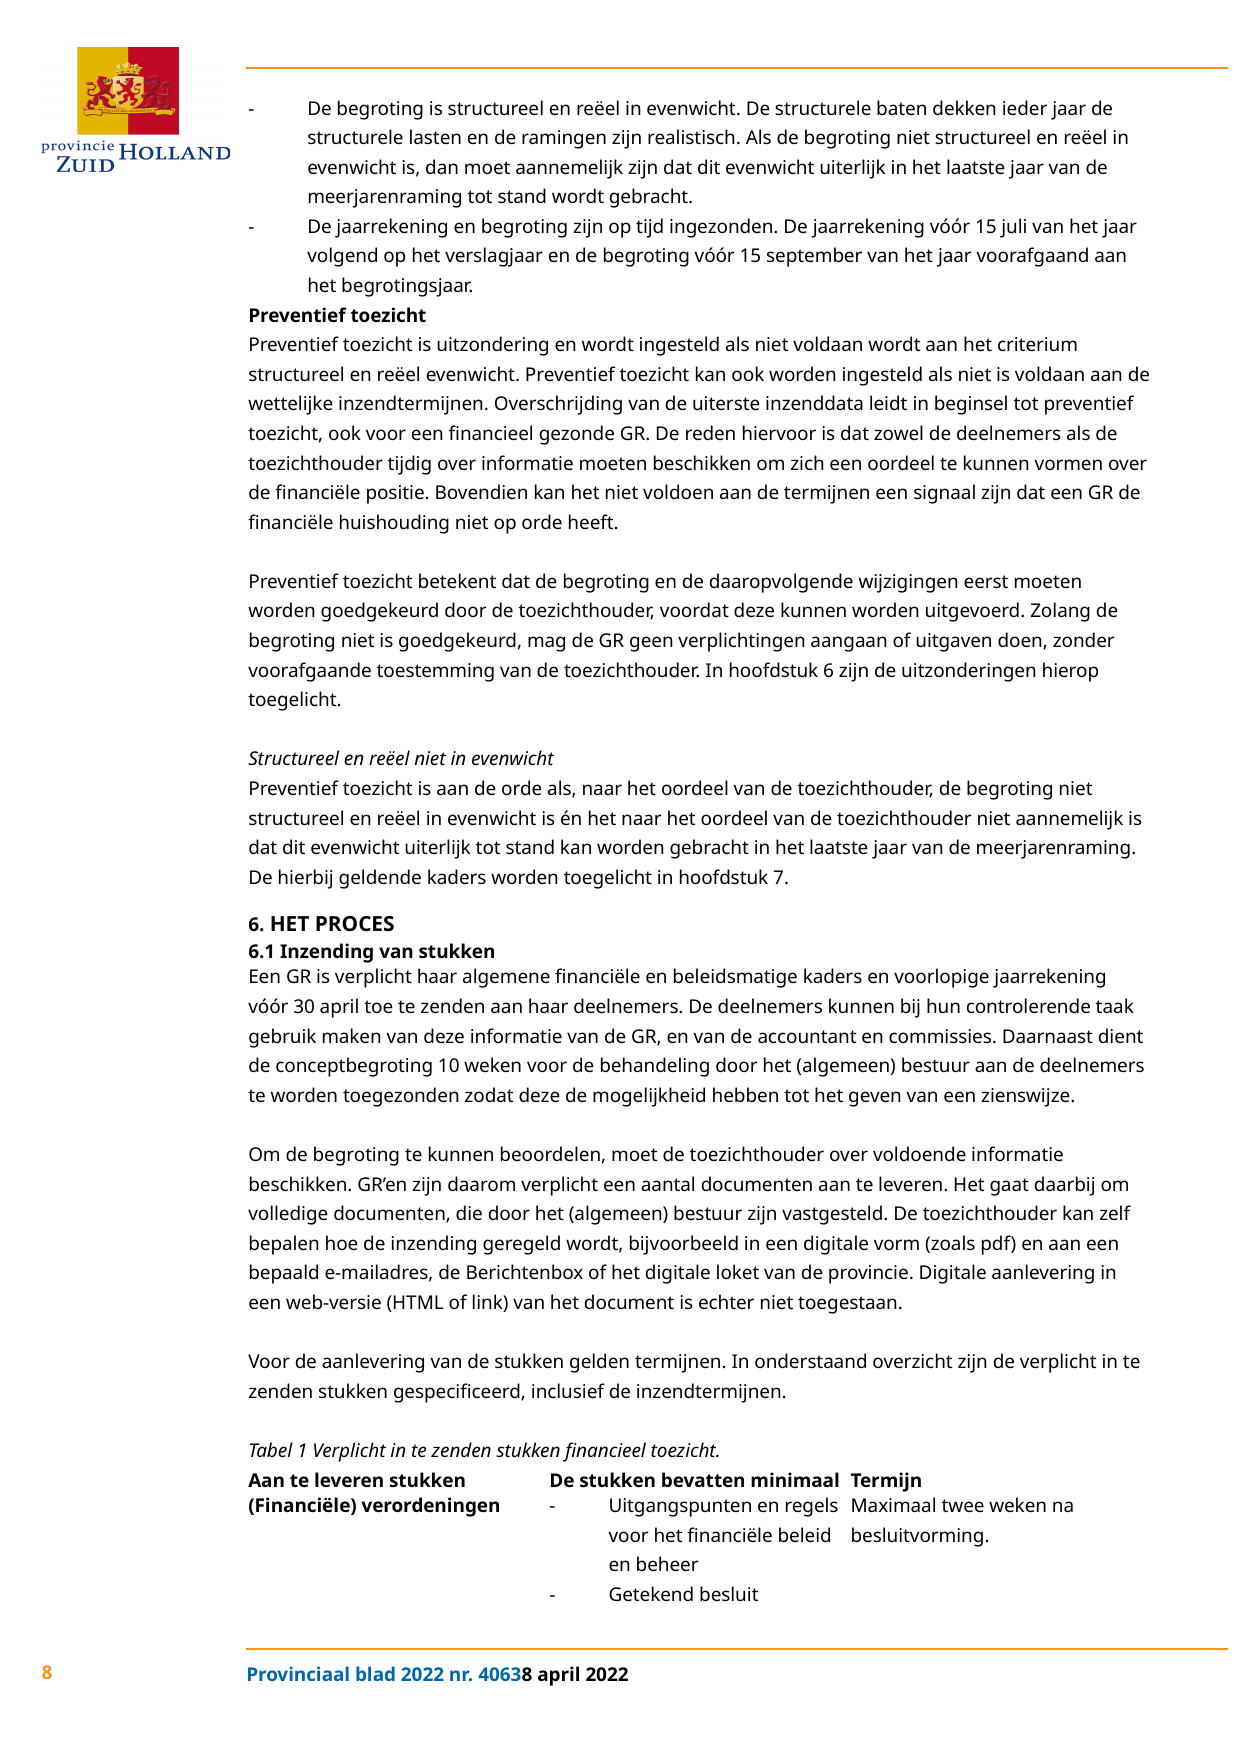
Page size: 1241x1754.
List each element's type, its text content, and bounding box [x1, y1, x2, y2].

table_header Termijn [850, 1467, 1152, 1492]
text Preventief toezicht is uitzondering en wordt ingesteld als niet voldaan wordt aan het criterium structureel en reëel evenwicht. Preventief toezicht kan ook worden ingesteld als niet is voldaan aan de wettelijke inzendtermijnen. Overschrijding van de uiterste inzenddata leidt in beginsel tot preventief toezicht, ook voor een financieel gezonde GR. De reden hiervoor is dat zowel de deelnemers als de toezichthouder tijdig over informatie moeten beschikken om zich een oordeel te kunnen vormen over de financiële positie. Bovendien kan het niet voldoen aan de termijnen een signaal zijn dat een GR de financiële huishouding niet op orde heeft. [248, 331, 1152, 535]
text Om de begroting te kunnen beoordelen, moet de toezichthouder over voldoende informatie beschikken. GR’en zijn daarom verplicht een aantal documenten aan te leveren. Het gaat daarbij om volledige documenten, die door het (algemeen) bestuur zijn vastgesteld. De toezichthouder kan zelf bepalen hoe de inzending geregeld wordt, bijvoorbeeld in een digitale vorm (zoals pdf) en aan een bepaald e-mailadres, de Berichtenbox of het digitale loket van de provincie. Digitale aanlevering in een web-versie (HTML of link) van het document is echter niet toegestaan. [248, 1141, 1152, 1315]
list De jaarrekening en begroting zijn op tijd ingezonden. De jaarrekening vóór 15 juli van het jaar volgend op het verslagjaar en de begroting vóór 15 september van het jaar voorafgaand aan het begrotingsjaar. [248, 213, 1152, 298]
text Voor de aanlevering van de stukken gelden termijnen. In onderstaand overzicht zijn de verplicht in te zenden stukken gespecificeerd, inclusief de inzendtermijnen. [248, 1348, 1152, 1404]
table_cell (Financiële) verordeningen [248, 1493, 549, 1607]
list De begroting is structureel en reëel in evenwicht. De structurele baten dekken ieder jaar de structurele lasten en de ramingen zijn realistisch. Als de begroting niet structureel en reëel in evenwicht is, dan moet aannemelijk zijn dat dit evenwicht uiterlijk in het laatste jaar van de meerjarenraming tot stand wordt gebracht. [248, 95, 1152, 209]
table_cell Maximaal twee weken na besluitvorming. [850, 1493, 1152, 1607]
text 6. HET PROCES [248, 909, 1152, 938]
text Structureel en reëel niet in evenwicht [248, 746, 1152, 771]
table_header Aan te leveren stukken [248, 1467, 549, 1492]
picture [41, 47, 231, 172]
text Een GR is verplicht haar algemene financiële en beleidsmatige kaders en voorlopige jaarrekening vóór 30 april toe te zenden aan haar deelnemers. De deelnemers kunnen bij hun controlerende taak gebruik maken van deze informatie van de GR, en van de accountant en commissies. Daarnaast dient de conceptbegroting 10 weken voor de behandeling door het (algemeen) bestuur aan de deelnemers te worden toegezonden zodat deze de mogelijkheid hebben tot het geven van een zienswijze. [248, 964, 1152, 1108]
text Preventief toezicht is aan de orde als, naar het oordeel van de toezichthouder, de begroting niet structureel en reëel in evenwicht is én het naar het oordeel van de toezichthouder niet aannemelijk is dat dit evenwicht uiterlijk tot stand kan worden gebracht in het laatste jaar van de meerjarenraming. De hierbij geldende kaders worden toegelicht in hoofdstuk 7. [248, 775, 1152, 890]
table_cell Uitgangspunten en regels voor het financiële beleid en beheer Getekend besluit [549, 1493, 850, 1607]
text Tabel 1 Verplicht in te zenden stukken financieel toezicht. [248, 1437, 1152, 1463]
text 6.1 Inzending van stukken [248, 938, 1152, 964]
table_header De stukken bevatten minimaal [549, 1467, 850, 1492]
text Preventief toezicht betekent dat de begroting en de daaropvolgende wijzigingen eerst moeten worden goedgekeurd door de toezichthouder, voordat deze kunnen worden uitgevoerd. Zolang de begroting niet is goedgekeurd, mag de GR geen verplichtingen aangaan of uitgaven doen, zonder voorafgaande toestemming van de toezichthouder. In hoofdstuk 6 zijn de uitzonderingen hierop toegelicht. [248, 568, 1152, 712]
text Preventief toezicht [248, 302, 1152, 328]
